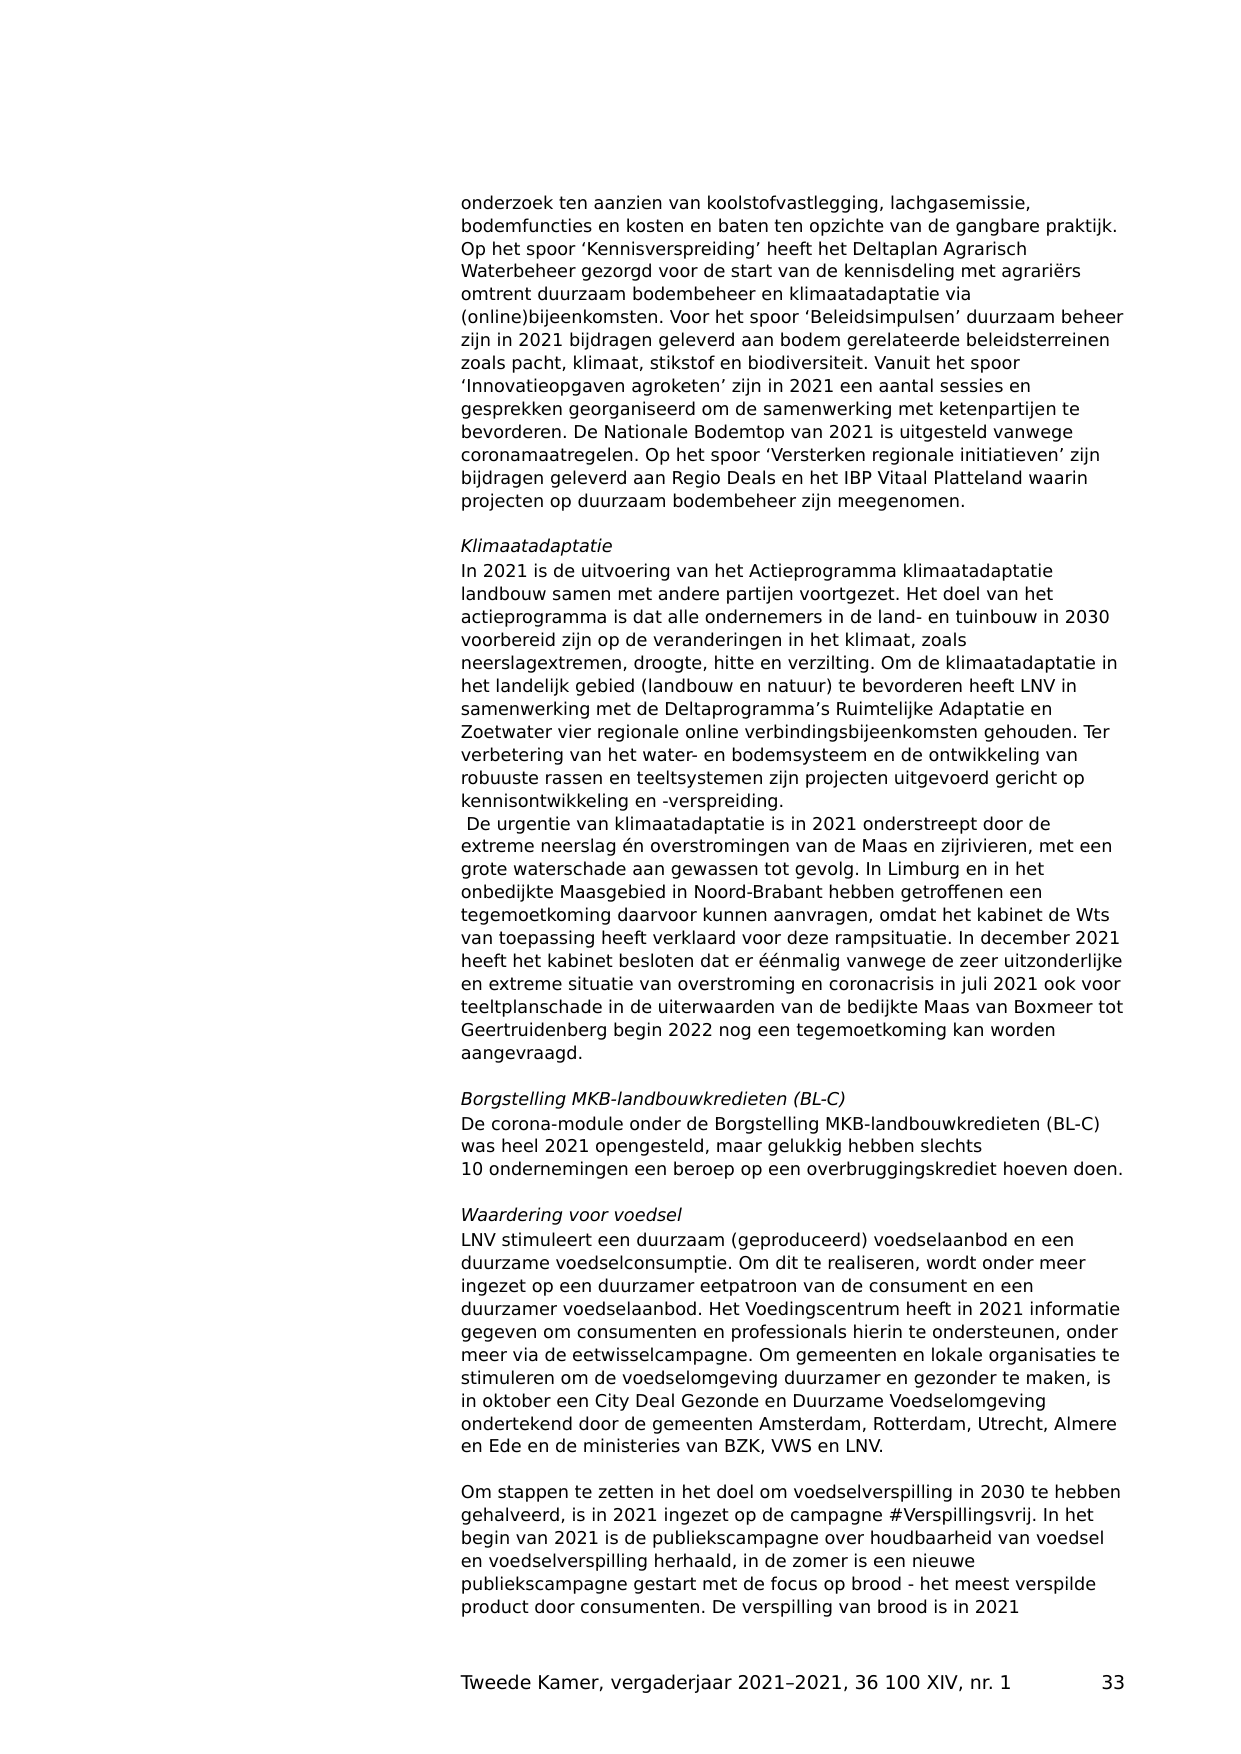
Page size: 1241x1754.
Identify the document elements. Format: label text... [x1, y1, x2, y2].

text Om stappen te zetten in het doel om voedselverspilling in 2030 te hebben gehalveerd, is in 2021 ingezet op de campagne #Verspillingsvrij. In het begin van 2021 is de publiekscampagne over houdbaarheid van voedsel en voedselverspilling herhaald, in de zomer is een nieuwe publiekscampagne gestart met de focus op brood - het meest verspilde product door consumenten. De verspilling van brood is in 2021 [461, 1480, 1125, 1618]
text onderzoek ten aanzien van koolstofvastlegging, lachgasemissie, bodemfuncties en kosten en baten ten opzichte van de gangbare praktijk. Op het spoor ‘Kennisverspreiding’ heeft het Deltaplan Agrarisch Waterbeheer gezorgd voor de start van de kennisdeling met agrariërs omtrent duurzaam bodembeheer en klimaatadaptatie via (online)bijeenkomsten. Voor het spoor ‘Beleidsimpulsen’ duurzaam beheer zijn in 2021 bijdragen geleverd aan bodem gerelateerde beleidsterreinen zoals pacht, klimaat, stikstof en biodiversiteit. Vanuit het spoor ‘Innovatieopgaven agroketen’ zijn in 2021 een aantal sessies en gesprekken georganiseerd om de samenwerking met ketenpartijen te bevorderen. De Nationale Bodemtop van 2021 is uitgesteld vanwege coronamaatregelen. Op het spoor ‘Versterken regionale initiatieven’ zijn bijdragen geleverd aan Regio Deals en het IBP Vitaal Platteland waarin projecten op duurzaam bodembeheer zijn meegenomen. [461, 191, 1125, 512]
text De corona-module onder de Borgstelling MKB-landbouwkredieten (BL-C) was heel 2021 opengesteld, maar gelukkig hebben slechts 10 ondernemingen een beroep op een overbruggingskrediet hoeven doen. [461, 1112, 1125, 1180]
text Borgstelling MKB-landbouwkredieten (BL-C) [461, 1087, 1125, 1109]
text Klimaatadaptatie [461, 534, 1125, 557]
text LNV stimuleert een duurzaam (geproduceerd) voedselaanbod en een duurzame voedselconsumptie. Om dit te realiseren, wordt onder meer ingezet op een duurzamer eetpatroon van de consument en een duurzamer voedselaanbod. Het Voedingscentrum heeft in 2021 informatie gegeven om consumenten en professionals hierin te ondersteunen, onder meer via de eetwisselcampagne. Om gemeenten en lokale organisaties te stimuleren om de voedselomgeving duurzamer en gezonder te maken, is in oktober een City Deal Gezonde en Duurzame Voedselomgeving ondertekend door de gemeenten Amsterdam, Rotterdam, Utrecht, Almere en Ede en de ministeries van BZK, VWS en LNV. [461, 1228, 1125, 1457]
text In 2021 is de uitvoering van het Actieprogramma klimaatadaptatie landbouw samen met andere partijen voortgezet. Het doel van het actieprogramma is dat alle ondernemers in de land- en tuinbouw in 2030 voorbereid zijn op de veranderingen in het klimaat, zoals neerslagextremen, droogte, hitte en verzilting. Om de klimaatadaptatie in het landelijk gebied (landbouw en natuur) te bevorderen heeft LNV in samenwerking met de Deltaprogramma’s Ruimtelijke Adaptatie en Zoetwater vier regionale online verbindingsbijeenkomsten gehouden. Ter verbetering van het water- en bodemsysteem en de ontwikkeling van robuuste rassen en teeltsystemen zijn projecten uitgevoerd gericht op kennisontwikkeling en -verspreiding. De urgentie van klimaatadaptatie is in 2021 onderstreept door de extreme neerslag én overstromingen van de Maas en zijrivieren, met een grote waterschade aan gewassen tot gevolg. In Limburg en in het onbedijkte Maasgebied in Noord-Brabant hebben getroffenen een tegemoetkoming daarvoor kunnen aanvragen, omdat het kabinet de Wts van toepassing heeft verklaard voor deze rampsituatie. In december 2021 heeft het kabinet besloten dat er éénmalig vanwege de zeer uitzonderlijke en extreme situatie van overstroming en coronacrisis in juli 2021 ook voor teeltplanschade in de uiterwaarden van de bedijkte Maas van Boxmeer tot Geertruidenberg begin 2022 nog een tegemoetkoming kan worden aangevraagd. [461, 559, 1125, 1064]
text Waardering voor voedsel [461, 1203, 1125, 1226]
